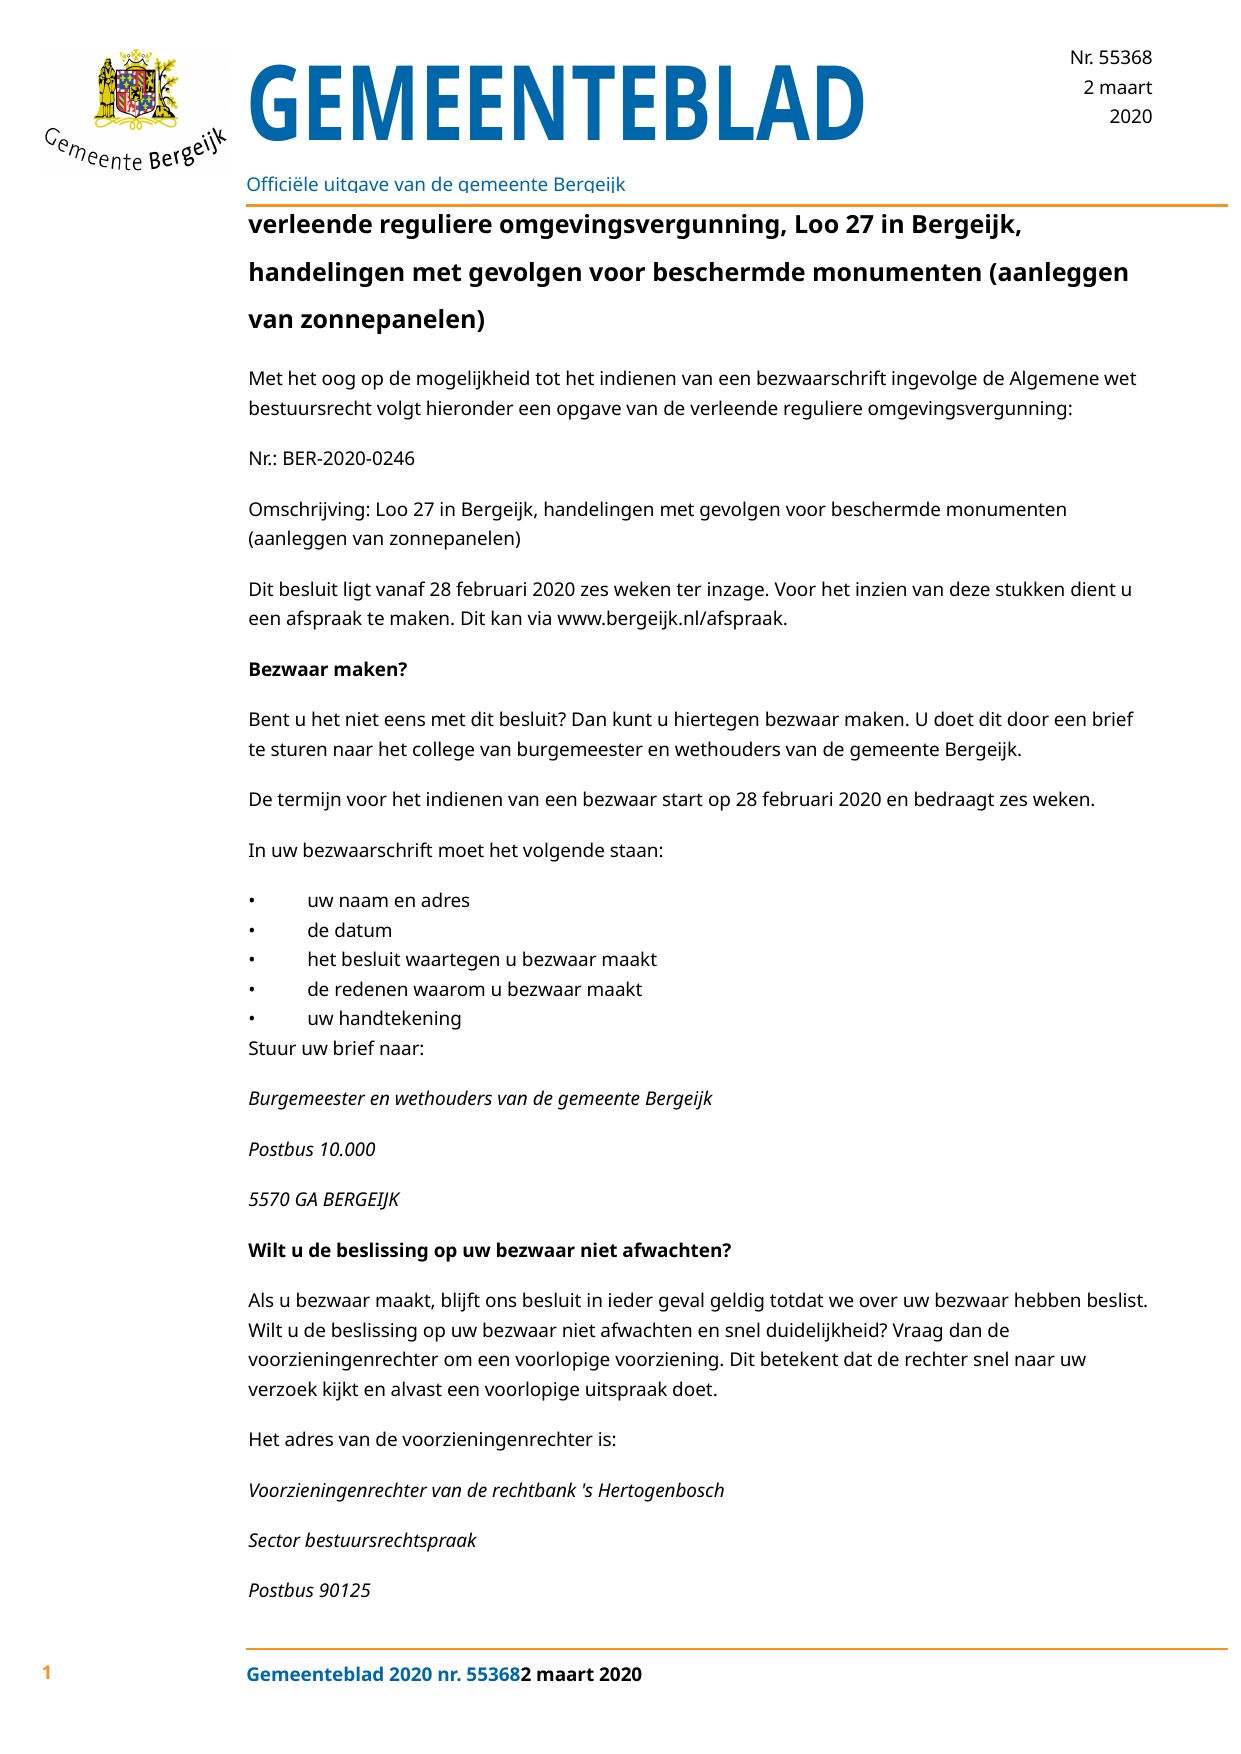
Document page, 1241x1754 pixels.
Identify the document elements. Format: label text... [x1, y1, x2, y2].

text Dit besluit ligt vanaf 28 februari 2020 zes weken ter inzage. Voor het inzien van deze stukken dient u een afspraak te maken. Dit kan via www.bergeijk.nl/afspraak. [248, 576, 1152, 631]
list uw handtekening [248, 1006, 1152, 1031]
text Voorzieningenrechter van de rechtbank 's Hertogenbosch [248, 1477, 1152, 1502]
text Burgemeester en wethouders van de gemeente Bergeijk [248, 1086, 1152, 1111]
text De termijn voor het indienen van een bezwaar start op 28 februari 2020 en bedraagt zes weken. [248, 786, 1152, 812]
text Postbus 90125 [248, 1578, 1152, 1603]
list het besluit waartegen u bezwaar maakt [248, 946, 1152, 972]
text Als u bezwaar maakt, blijft ons besluit in ieder geval geldig totdat we over uw bezwaar hebben beslist. Wilt u de beslissing op uw bezwaar niet afwachten en snel duidelijkheid? Vraag dan de voorzieningenrechter om een voorlopige voorziening. Dit betekent dat de rechter snel naar uw verzoek kijkt en alvast een voorlopige uitspraak doet. [248, 1287, 1152, 1402]
text Sector bestuursrechtspraak [248, 1527, 1152, 1553]
text Nr.: BER-2020-0246 [248, 446, 1152, 471]
text In uw bezwaarschrift moet het volgende staan: [248, 837, 1152, 862]
text Wilt u de beslissing op uw bezwaar niet afwachten? [248, 1237, 1152, 1262]
picture [41, 47, 231, 172]
text 5570 GA BERGEIJK [248, 1186, 1152, 1212]
text Bent u het niet eens met dit besluit? Dan kunt u hiertegen bezwaar maken. U doet dit door een brief te sturen naar het college van burgemeester en wethouders van de gemeente Bergeijk. [248, 706, 1152, 762]
list uw naam en adres [248, 887, 1152, 913]
text Met het oog op de mogelijkheid tot het indienen van een bezwaarschrift ingevolge de Algemene wet bestuursrecht volgt hieronder een opgave van de verleende reguliere omgevingsvergunning: [248, 366, 1152, 421]
text Omschrijving: Loo 27 in Bergeijk, handelingen met gevolgen voor beschermde monumenten (aanleggen van zonnepanelen) [248, 496, 1152, 551]
text verleende reguliere omgevingsvergunning, Loo 27 in Bergeijk, handelingen met gevolgen voor beschermde monumenten (aanleggen van zonnepanelen) [248, 207, 1152, 336]
list de redenen waarom u bezwaar maakt [248, 976, 1152, 1002]
text Stuur uw brief naar: [248, 1035, 1152, 1061]
text Het adres van de voorzieningenrechter is: [248, 1426, 1152, 1452]
text Bezwaar maken? [248, 656, 1152, 682]
list de datum [248, 917, 1152, 942]
text Postbus 10.000 [248, 1136, 1152, 1162]
